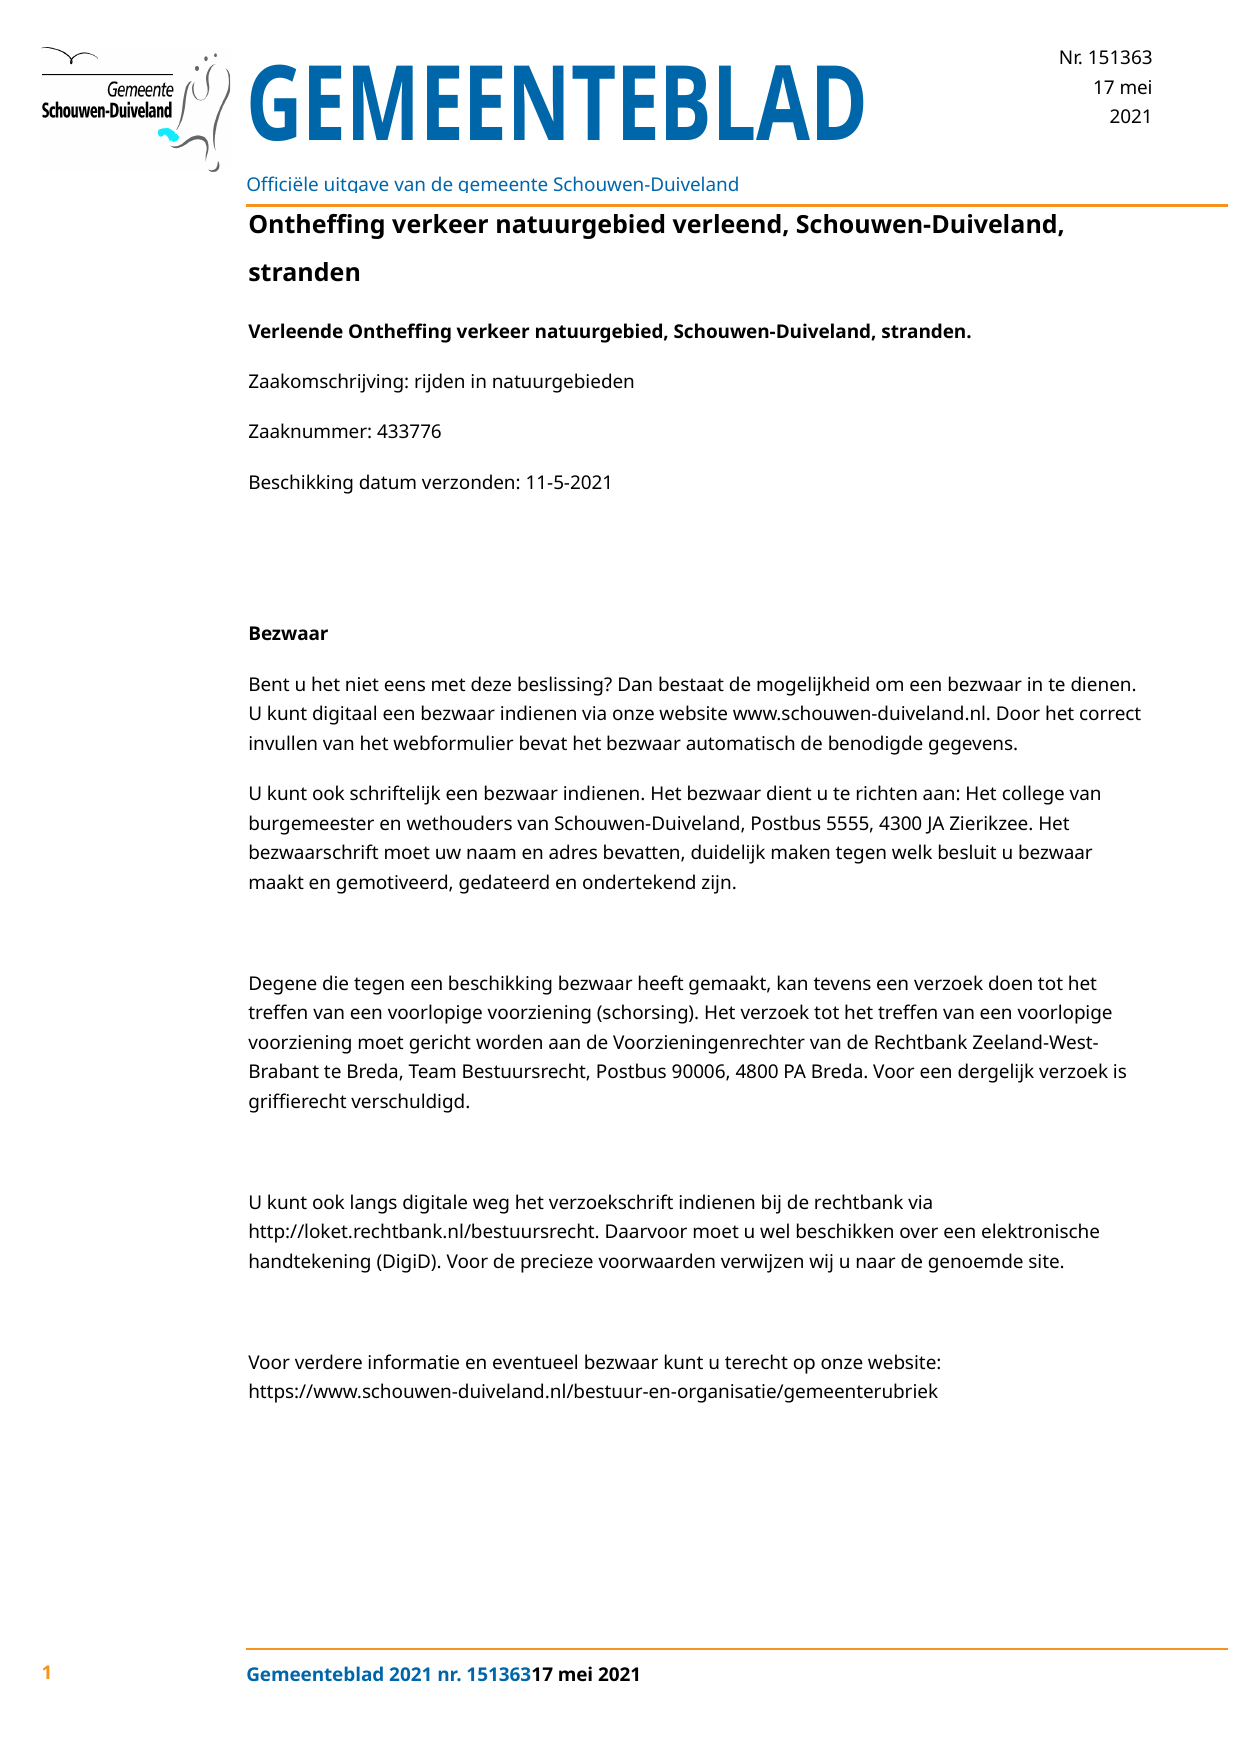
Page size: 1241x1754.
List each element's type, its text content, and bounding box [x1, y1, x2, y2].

text Zaakomschrijving: rijden in natuurgebieden [248, 368, 1152, 394]
picture [41, 47, 231, 172]
text Degene die tegen een beschikking bezwaar heeft gemaakt, kan tevens een verzoek doen tot het treffen van een voorlopige voorziening (schorsing). Het verzoek tot het treffen van een voorlopige voorziening moet gericht worden aan de Voorzieningenrechter van de Rechtbank Zeeland-West-Brabant te Breda, Team Bestuursrecht, Postbus 90006, 4800 PA Breda. Voor een dergelijk verzoek is griffierecht verschuldigd. [248, 970, 1152, 1114]
text U kunt ook langs digitale weg het verzoekschrift indienen bij de rechtbank via http://loket.rechtbank.nl/bestuursrecht. Daarvoor moet u wel beschikken over een elektronische handtekening (DigiD). Voor de precieze voorwaarden verwijzen wij u naar de genoemde site. [248, 1189, 1152, 1274]
text Bent u het niet eens met deze beslissing? Dan bestaat de mogelijkheid om een bezwaar in te dienen. U kunt digitaal een bezwaar indienen via onze website www.schouwen-duiveland.nl. Door het correct invullen van het webformulier bevat het bezwaar automatisch de benodigde gegevens. [248, 671, 1152, 756]
text Ontheffing verkeer natuurgebied verleend, Schouwen-Duiveland, stranden [248, 207, 1152, 288]
text Verleende Ontheffing verkeer natuurgebied, Schouwen-Duiveland, stranden. [248, 318, 1152, 344]
text Voor verdere informatie en eventueel bezwaar kunt u terecht op onze website: https://www.schouwen-duiveland.nl/bestuur-en-organisatie/gemeenterubriek [248, 1349, 1152, 1404]
text U kunt ook schriftelijk een bezwaar indienen. Het bezwaar dient u te richten aan: Het college van burgemeester en wethouders van Schouwen-Duiveland, Postbus 5555, 4300 JA Zierikzee. Het bezwaarschrift moet uw naam en adres bevatten, duidelijk maken tegen welk besluit u bezwaar maakt en gemotiveerd, gedateerd en ondertekend zijn. [248, 780, 1152, 895]
text Zaaknummer: 433776 [248, 419, 1152, 444]
text Beschikking datum verzonden: 11-5-2021 [248, 469, 1152, 495]
text Bezwaar [248, 620, 1152, 646]
